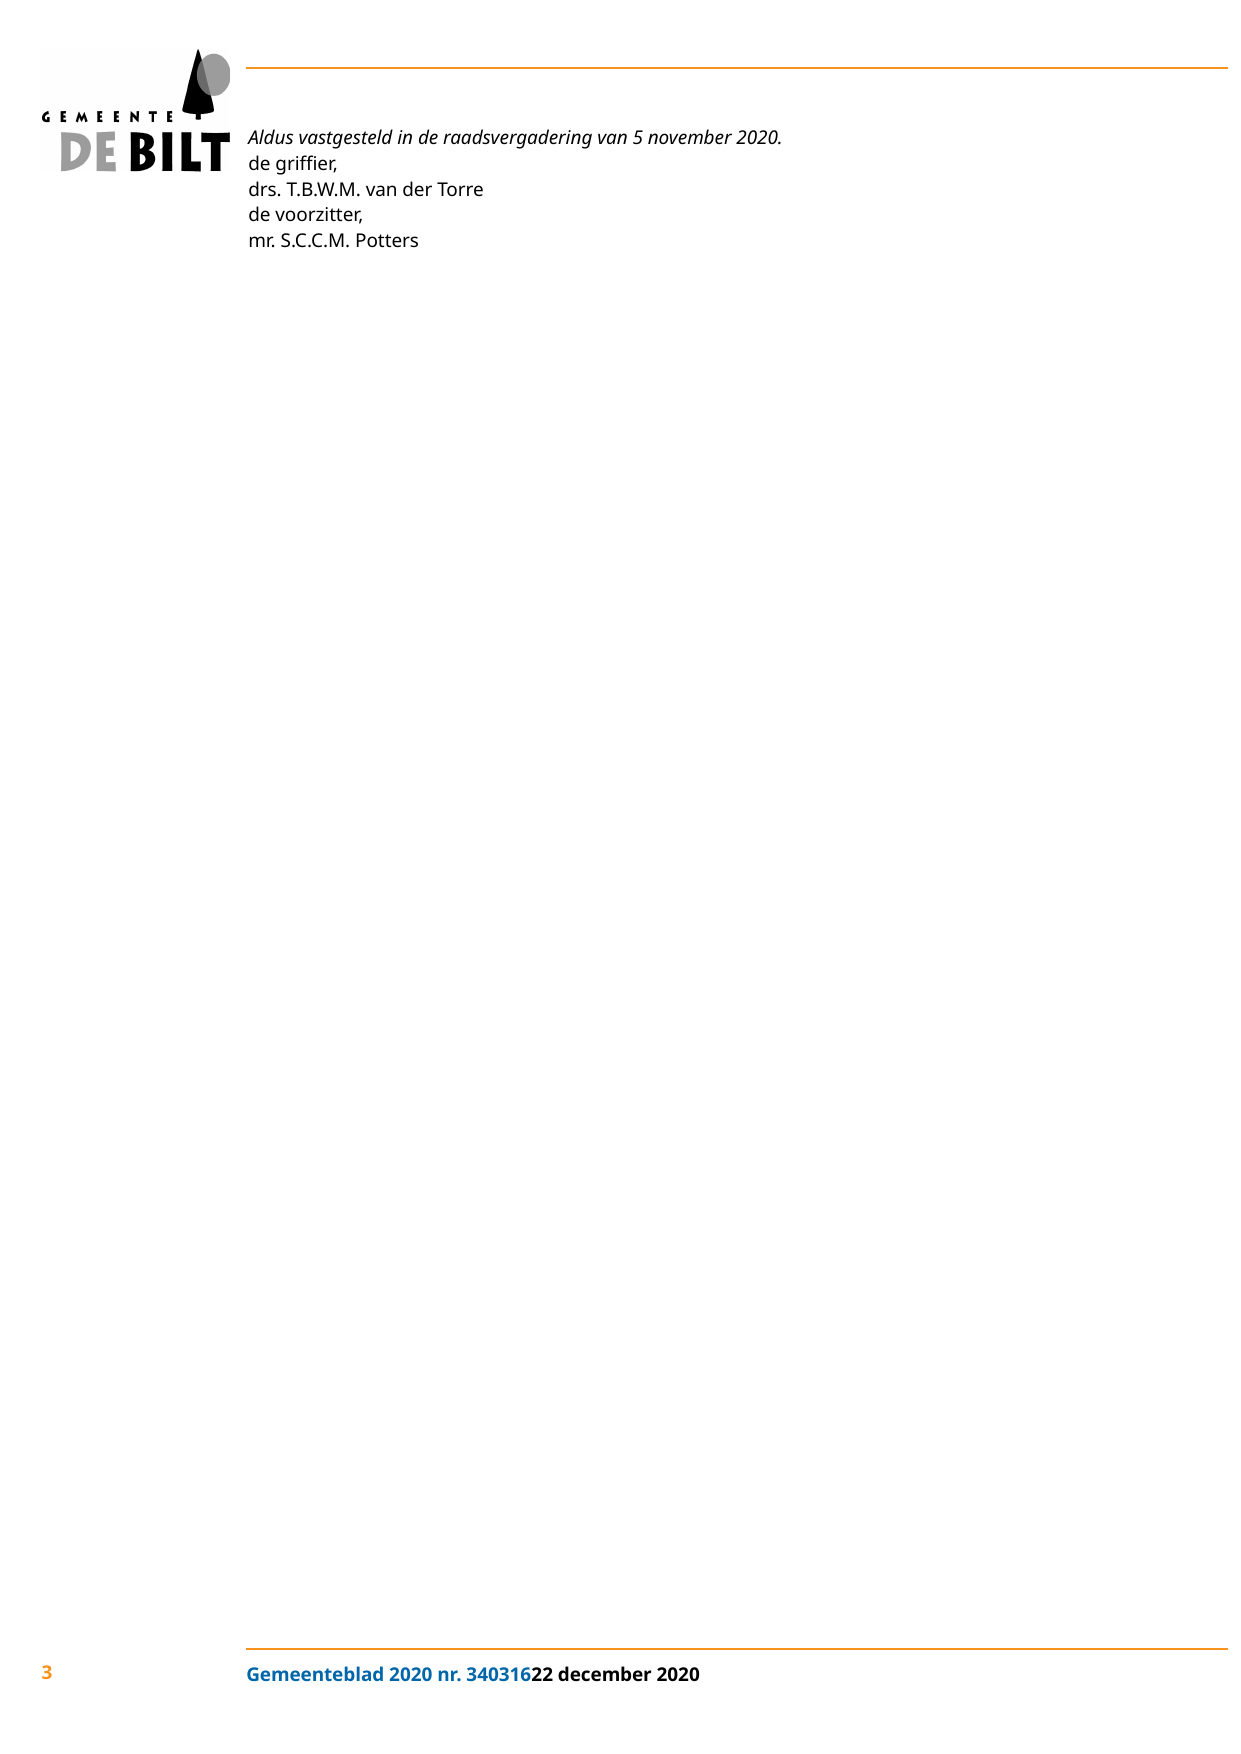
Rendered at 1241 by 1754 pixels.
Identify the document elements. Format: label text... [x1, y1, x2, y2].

text drs. T.B.W.M. van der Torre [248, 176, 1152, 202]
text Aldus vastgesteld in de raadsvergadering van 5 november 2020. [248, 124, 1152, 150]
text de voorzitter, [248, 202, 1152, 227]
text mr. S.C.C.M. Potters [248, 227, 1152, 253]
text de griffier, [248, 150, 1152, 176]
picture [41, 47, 231, 172]
